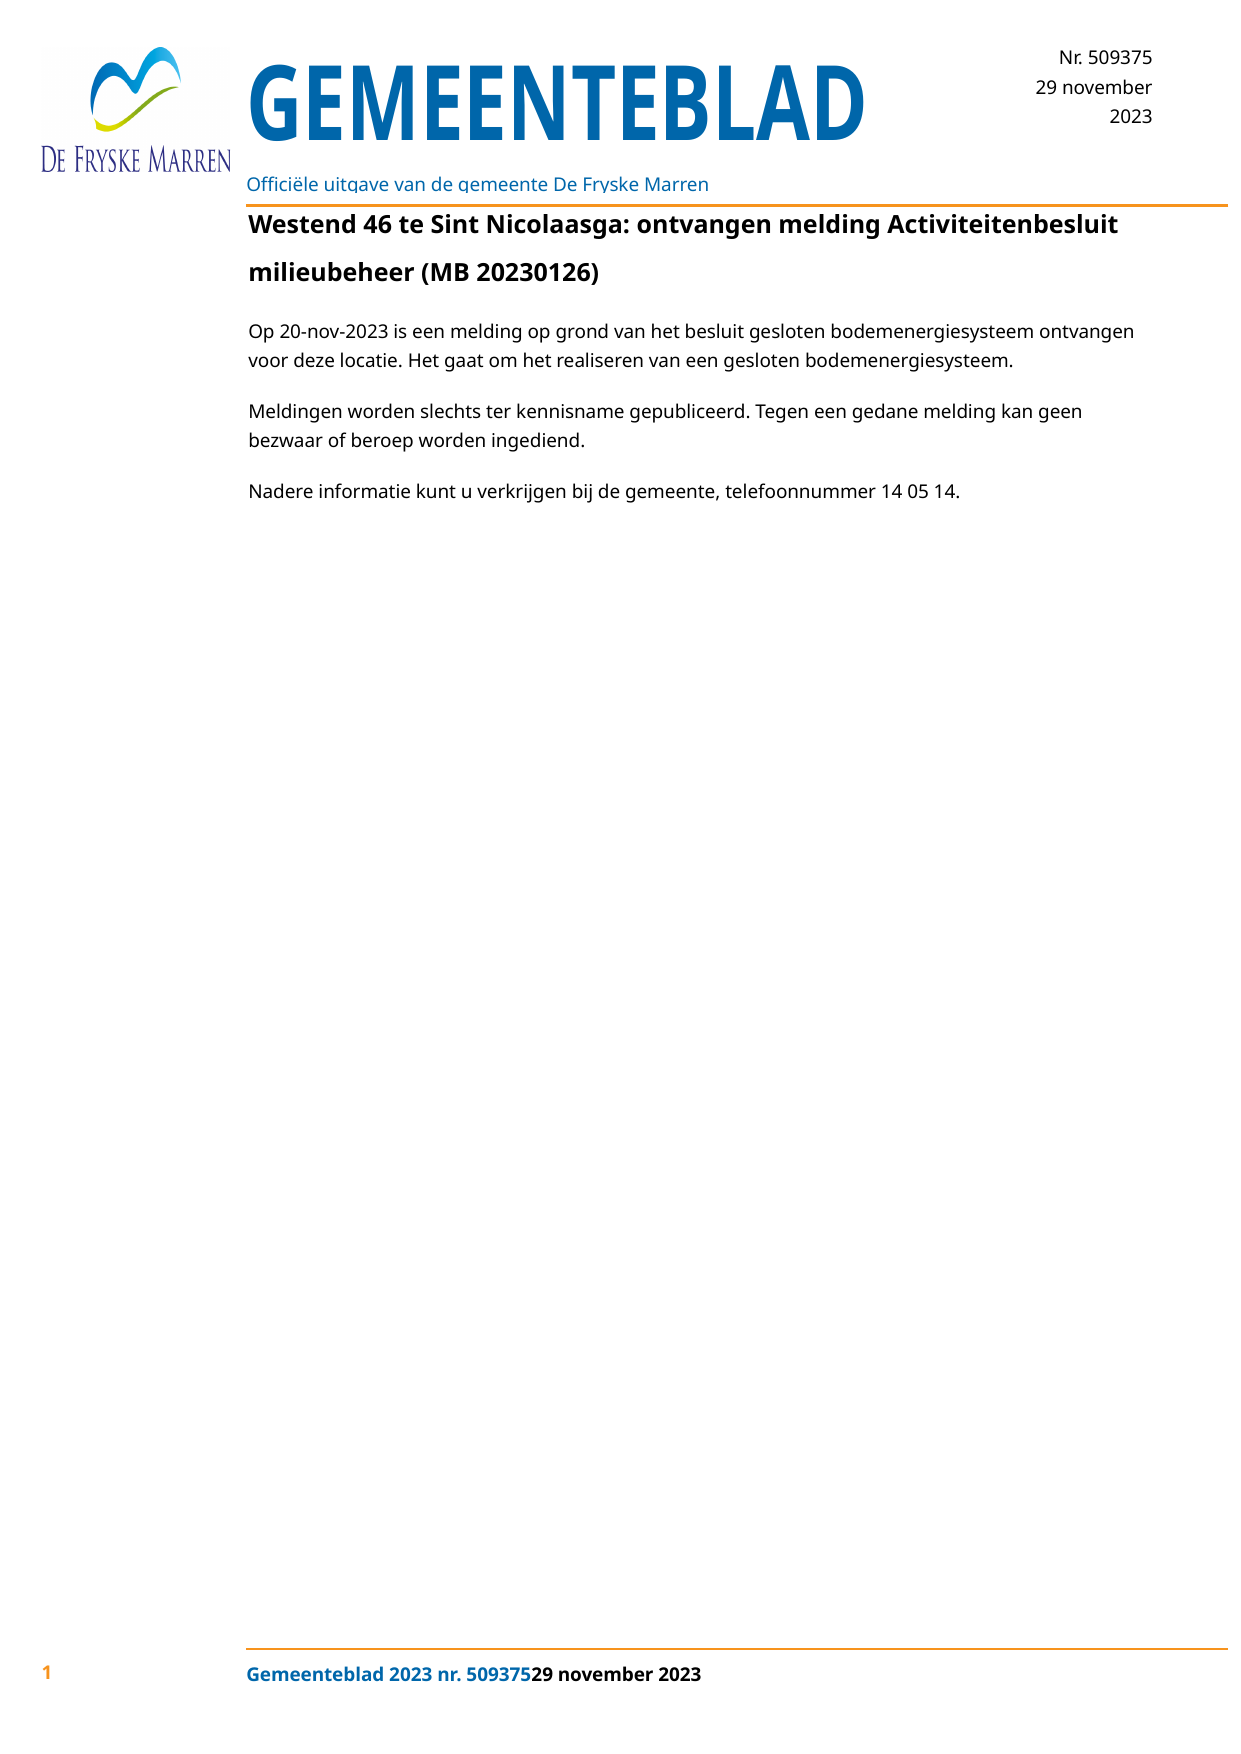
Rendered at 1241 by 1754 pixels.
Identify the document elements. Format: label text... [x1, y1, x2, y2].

text Meldingen worden slechts ter kennisname gepubliceerd. Tegen een gedane melding kan geen bezwaar of beroep worden ingediend. [248, 398, 1152, 453]
picture [41, 47, 231, 172]
text Nadere informatie kunt u verkrijgen bij de gemeente, telefoonnummer 14 05 14. [248, 478, 1152, 504]
text Westend 46 te Sint Nicolaasga: ontvangen melding Activiteitenbesluit milieubeheer (MB 20230126) [248, 207, 1152, 288]
text Op 20-nov-2023 is een melding op grond van het besluit gesloten bodemenergiesysteem ontvangen voor deze locatie. Het gaat om het realiseren van een gesloten bodemenergiesysteem. [248, 318, 1152, 373]
